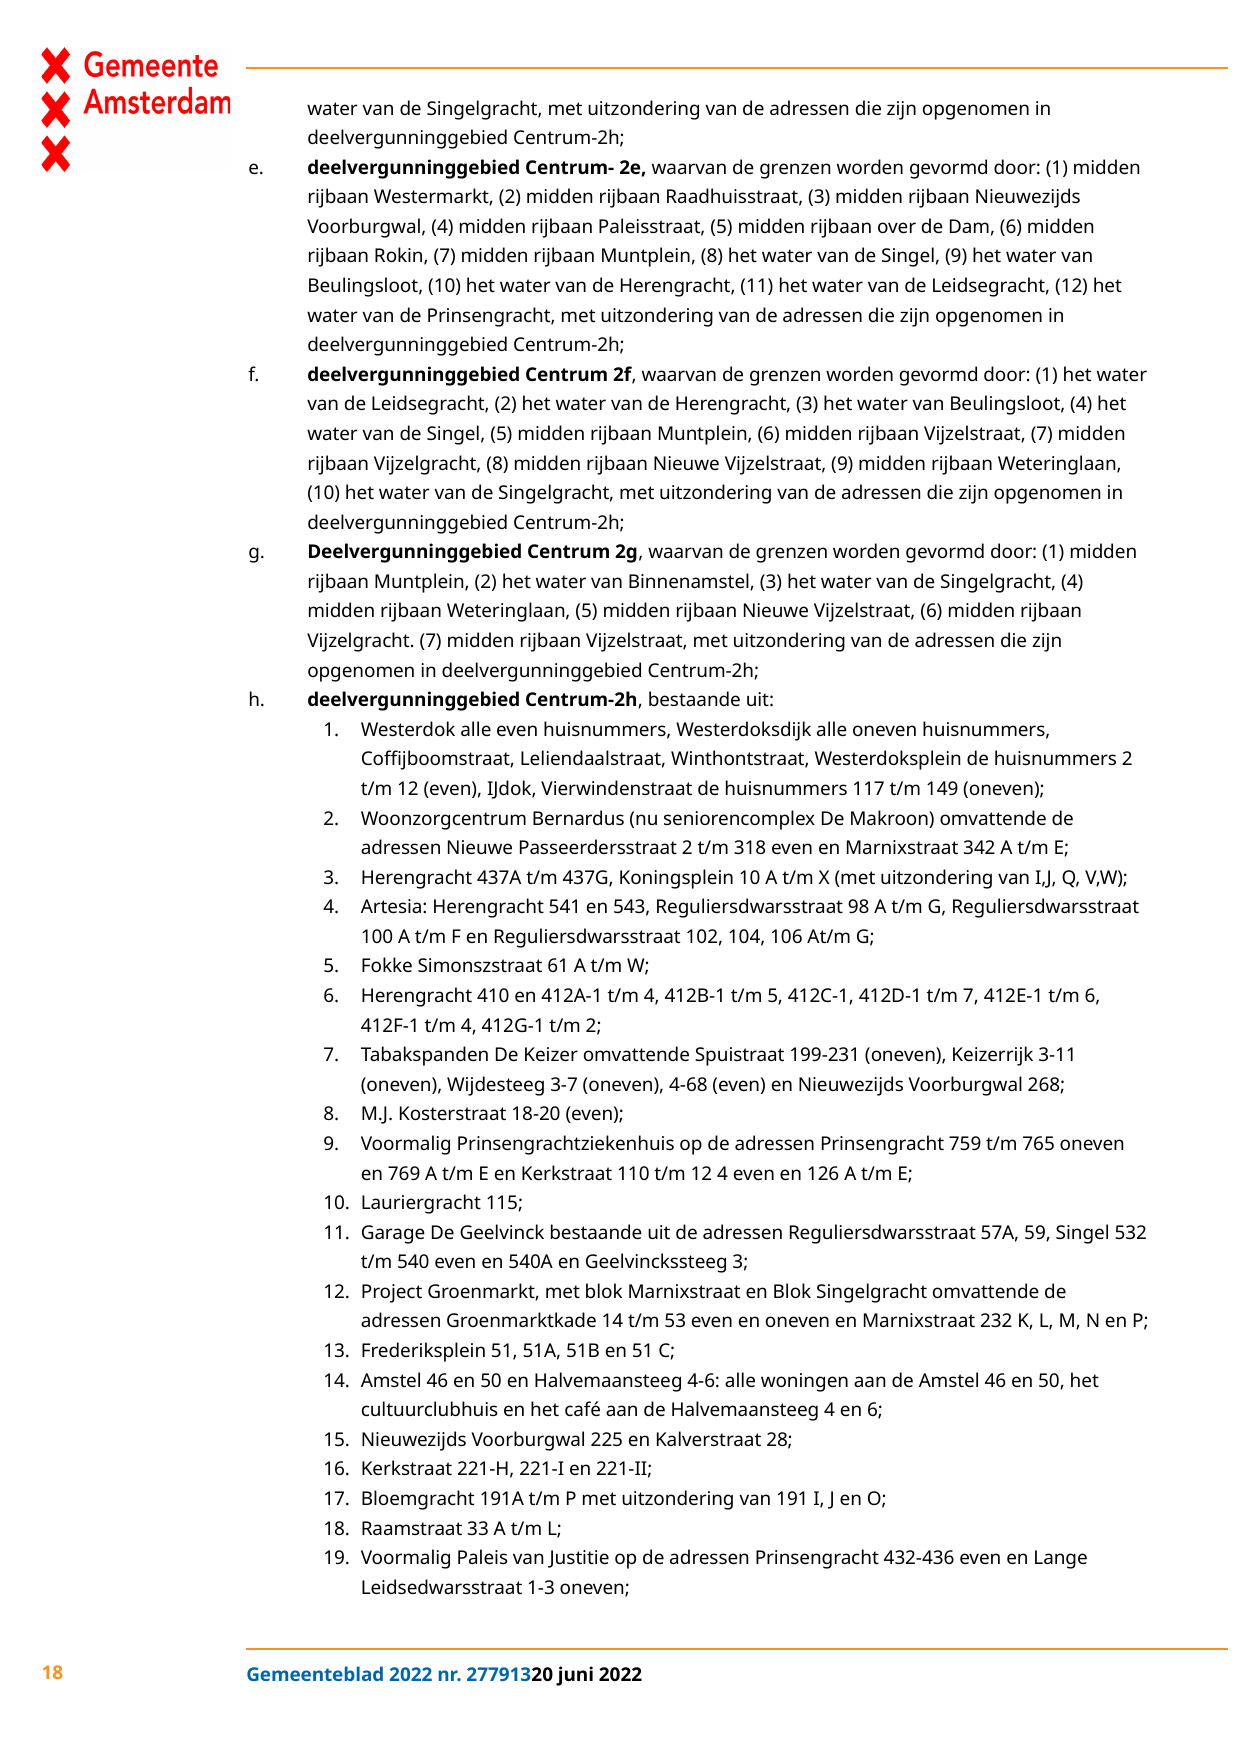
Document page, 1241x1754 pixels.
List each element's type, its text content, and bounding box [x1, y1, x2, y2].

list Artesia: Herengracht 541 en 543, Reguliersdwarsstraat 98 A t/m G, Reguliersdwarsstraat 100 A t/m F en Reguliersdwarsstraat 102, 104, 106 At/m G; [323, 893, 1152, 949]
list deelvergunninggebied Centrum 2f, waarvan de grenzen worden gevormd door: (1) het water van de Leidsegracht, (2) het water van de Herengracht, (3) het water van Beulingsloot, (4) het water van de Singel, (5) midden rijbaan Muntplein, (6) midden rijbaan Vijzelstraat, (7) midden rijbaan Vijzelgracht, (8) midden rijbaan Nieuwe Vijzelstraat, (9) midden rijbaan Weteringlaan, (10) het water van de Singelgracht, met uitzondering van de adressen die zijn opgenomen in deelvergunninggebied Centrum-2h; [248, 361, 1152, 535]
list Amstel 46 en 50 en Halvemaansteeg 4-6: alle woningen aan de Amstel 46 en 50, het cultuurclubhuis en het café aan de Halvemaansteeg 4 en 6; [323, 1367, 1152, 1422]
list deelvergunninggebied Centrum-2h, bestaande uit: [248, 686, 1152, 712]
list Bloemgracht 191A t/m P met uitzondering van 191 I, J en O; [323, 1485, 1152, 1511]
list Lauriergracht 115; [323, 1189, 1152, 1215]
list Garage De Geelvinck bestaande uit de adressen Reguliersdwarsstraat 57A, 59, Singel 532 t/m 540 even en 540A en Geelvinckssteeg 3; [323, 1219, 1152, 1274]
picture [41, 47, 231, 172]
list Frederiksplein 51, 51A, 51B en 51 C; [323, 1337, 1152, 1363]
list Westerdok alle even huisnummers, Westerdoksdijk alle oneven huisnummers, Coffijboomstraat, Leliendaalstraat, Winthontstraat, Westerdoksplein de huisnummers 2 t/m 12 (even), IJdok, Vierwindenstraat de huisnummers 117 t/m 149 (oneven); [323, 716, 1152, 801]
list Herengracht 437A t/m 437G, Koningsplein 10 A t/m X (met uitzondering van I,J, Q, V,W); [323, 864, 1152, 890]
list Tabakspanden De Keizer omvattende Spuistraat 199-231 (oneven), Keizerrijk 3-11 (oneven), Wijdesteeg 3-7 (oneven), 4-68 (even) en Nieuwezijds Voorburgwal 268; [323, 1041, 1152, 1097]
list water van de Singelgracht, met uitzondering van de adressen die zijn opgenomen in deelvergunninggebied Centrum-2h; [248, 95, 1152, 150]
list Voormalig Paleis van Justitie op de adressen Prinsengracht 432-436 even en Lange Leidsedwarsstraat 1-3 oneven; [323, 1544, 1152, 1600]
list Herengracht 410 en 412A-1 t/m 4, 412B-1 t/m 5, 412C-1, 412D-1 t/m 7, 412E-1 t/m 6, 412F-1 t/m 4, 412G-1 t/m 2; [323, 982, 1152, 1038]
list Raamstraat 33 A t/m L; [323, 1515, 1152, 1541]
list Kerkstraat 221-H, 221-I en 221-II; [323, 1456, 1152, 1481]
list Project Groenmarkt, met blok Marnixstraat en Blok Singelgracht omvattende de adressen Groenmarktkade 14 t/m 53 even en oneven en Marnixstraat 232 K, L, M, N en P; [323, 1278, 1152, 1333]
list Voormalig Prinsengrachtziekenhuis op de adressen Prinsengracht 759 t/m 765 oneven en 769 A t/m E en Kerkstraat 110 t/m 12 4 even en 126 A t/m E; [323, 1130, 1152, 1186]
list Nieuwezijds Voorburgwal 225 en Kalverstraat 28; [323, 1426, 1152, 1452]
list Deelvergunninggebied Centrum 2g, waarvan de grenzen worden gevormd door: (1) midden rijbaan Muntplein, (2) het water van Binnenamstel, (3) het water van de Singelgracht, (4) midden rijbaan Weteringlaan, (5) midden rijbaan Nieuwe Vijzelstraat, (6) midden rijbaan Vijzelgracht. (7) midden rijbaan Vijzelstraat, met uitzondering van de adressen die zijn opgenomen in deelvergunninggebied Centrum-2h; [248, 538, 1152, 683]
list deelvergunninggebied Centrum- 2e, waarvan de grenzen worden gevormd door: (1) midden rijbaan Westermarkt, (2) midden rijbaan Raadhuisstraat, (3) midden rijbaan Nieuwezijds Voorburgwal, (4) midden rijbaan Paleisstraat, (5) midden rijbaan over de Dam, (6) midden rijbaan Rokin, (7) midden rijbaan Muntplein, (8) het water van de Singel, (9) het water van Beulingsloot, (10) het water van de Herengracht, (11) het water van de Leidsegracht, (12) het water van de Prinsengracht, met uitzondering van de adressen die zijn opgenomen in deelvergunninggebied Centrum-2h; [248, 154, 1152, 357]
list Woonzorgcentrum Bernardus (nu seniorencomplex De Makroon) omvattende de adressen Nieuwe Passeerdersstraat 2 t/m 318 even en Marnixstraat 342 A t/m E; [323, 805, 1152, 860]
list M.J. Kosterstraat 18-20 (even); [323, 1101, 1152, 1126]
list Fokke Simonszstraat 61 A t/m W; [323, 953, 1152, 978]
